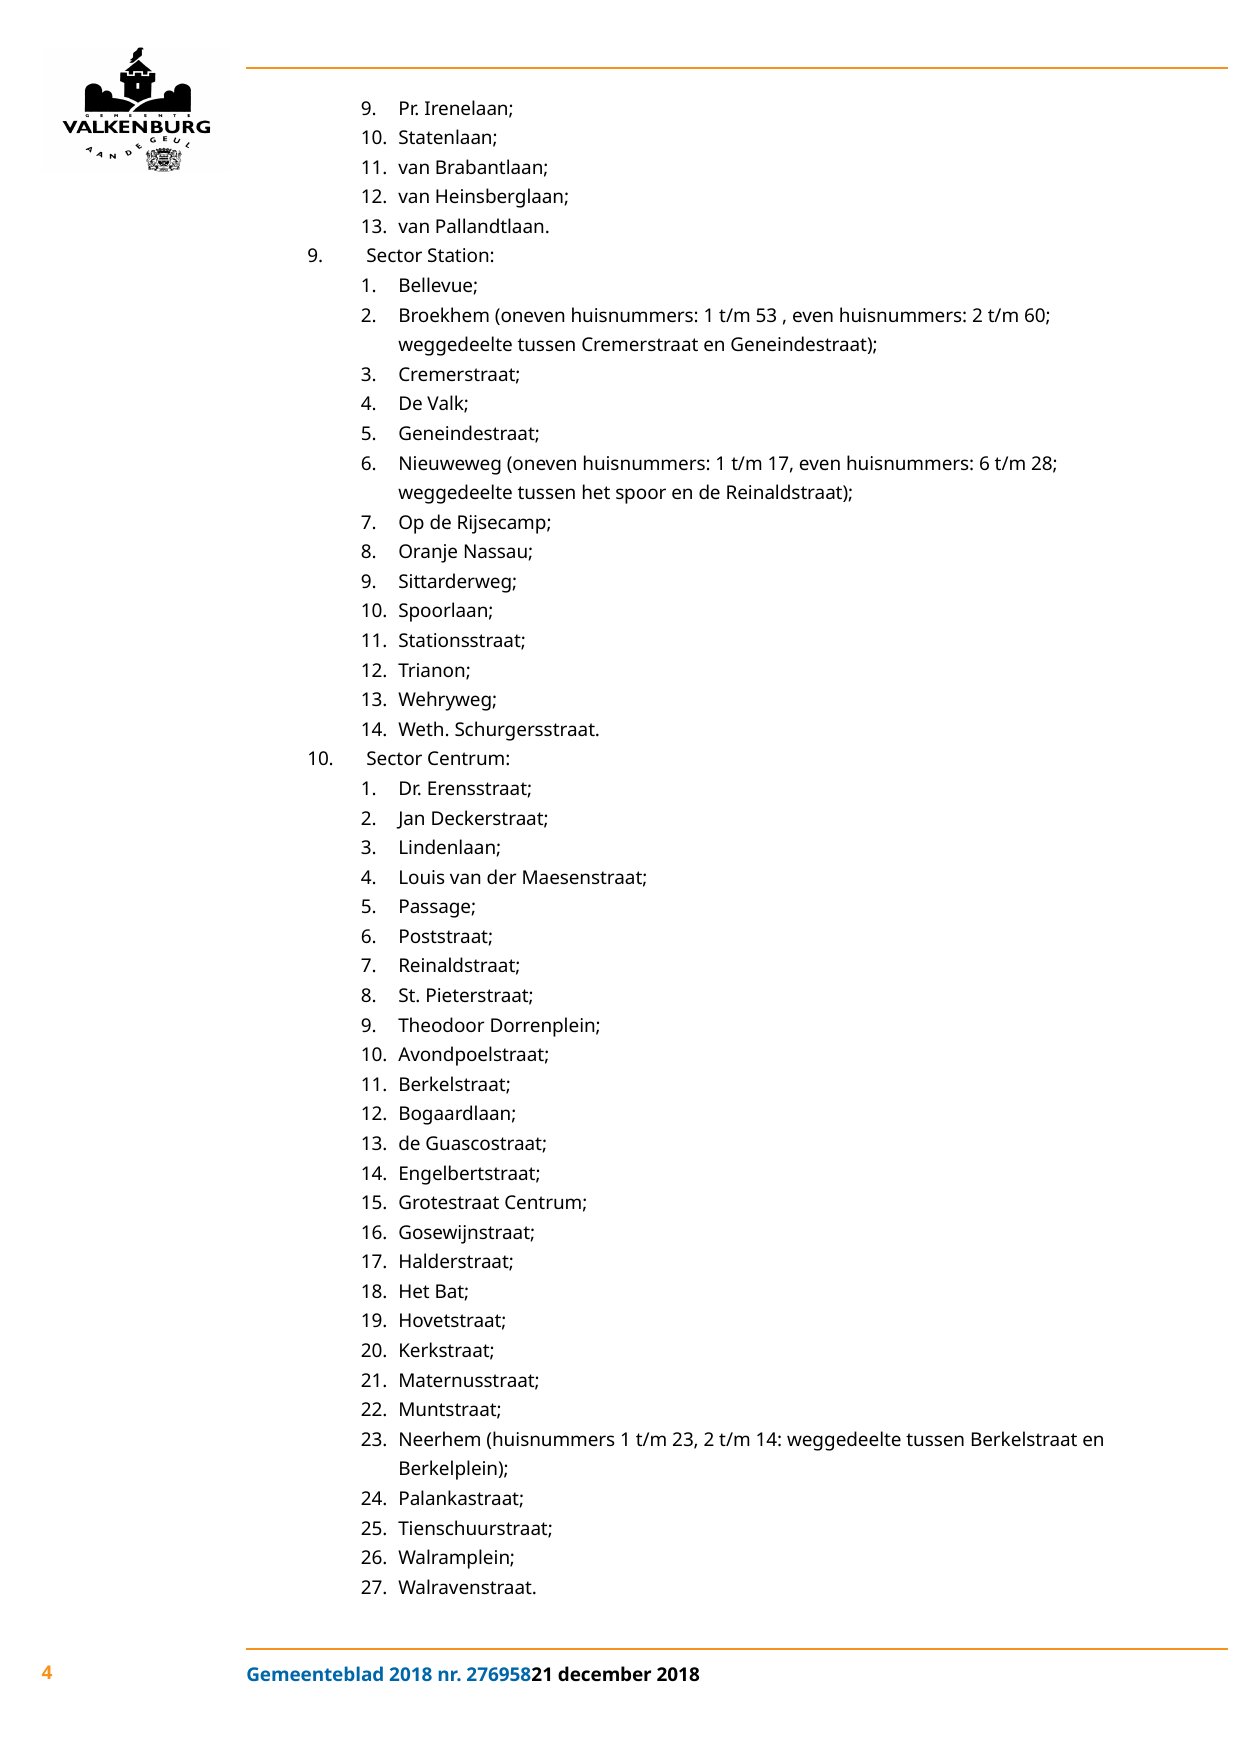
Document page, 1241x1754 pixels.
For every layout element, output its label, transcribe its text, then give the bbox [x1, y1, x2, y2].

picture [41, 47, 231, 172]
list Statenlaan; [361, 124, 1152, 150]
list Grotestraat Centrum; [361, 1189, 1152, 1215]
list Dr. Erensstraat; [361, 775, 1152, 801]
list Gosewijnstraat; [361, 1219, 1152, 1245]
list Sector Centrum: [307, 746, 1152, 771]
list Wehryweg; [361, 686, 1152, 712]
list Oranje Nassau; [361, 538, 1152, 564]
list Theodoor Dorrenplein; [361, 1012, 1152, 1038]
list Jan Deckerstraat; [361, 805, 1152, 831]
list van Pallandtlaan. [361, 213, 1152, 239]
list Stationsstraat; [361, 627, 1152, 653]
list Weth. Schurgersstraat. [361, 716, 1152, 742]
list Nieuweweg (oneven huisnummers: 1 t/m 17, even huisnummers: 6 t/m 28; weggedeelte tussen het spoor en de Reinaldstraat); [361, 450, 1152, 505]
list Neerhem (huisnummers 1 t/m 23, 2 t/m 14: weggedeelte tussen Berkelstraat en Berkelplein); [361, 1426, 1152, 1481]
list Geneindestraat; [361, 420, 1152, 446]
list Sittarderweg; [361, 568, 1152, 594]
list Passage; [361, 893, 1152, 919]
list Engelbertstraat; [361, 1160, 1152, 1186]
list Bellevue; [361, 272, 1152, 298]
list Reinaldstraat; [361, 953, 1152, 978]
list Louis van der Maesenstraat; [361, 864, 1152, 890]
list Cremerstraat; [361, 361, 1152, 387]
list De Valk; [361, 391, 1152, 416]
list St. Pieterstraat; [361, 982, 1152, 1008]
list Bogaardlaan; [361, 1101, 1152, 1126]
list Poststraat; [361, 923, 1152, 949]
list Walramplein; [361, 1544, 1152, 1570]
list Halderstraat; [361, 1248, 1152, 1274]
list Muntstraat; [361, 1396, 1152, 1422]
list van Brabantlaan; [361, 154, 1152, 180]
list Broekhem (oneven huisnummers: 1 t/m 53 , even huisnummers: 2 t/m 60; weggedeelte tussen Cremerstraat en Geneindestraat); [361, 302, 1152, 357]
list Tienschuurstraat; [361, 1515, 1152, 1541]
list Op de Rijsecamp; [361, 509, 1152, 535]
list Maternusstraat; [361, 1367, 1152, 1393]
list Pr. Irenelaan; [361, 95, 1152, 121]
list Spoorlaan; [361, 598, 1152, 623]
list Hovetstraat; [361, 1308, 1152, 1333]
list Trianon; [361, 657, 1152, 683]
list van Heinsberglaan; [361, 183, 1152, 209]
list Walravenstraat. [361, 1574, 1152, 1600]
list Kerkstraat; [361, 1337, 1152, 1363]
list Berkelstraat; [361, 1071, 1152, 1097]
list Het Bat; [361, 1278, 1152, 1304]
list Lindenlaan; [361, 834, 1152, 860]
list Palankastraat; [361, 1485, 1152, 1511]
list de Guascostraat; [361, 1130, 1152, 1156]
list Avondpoelstraat; [361, 1041, 1152, 1067]
list Sector Station: [307, 243, 1152, 268]
